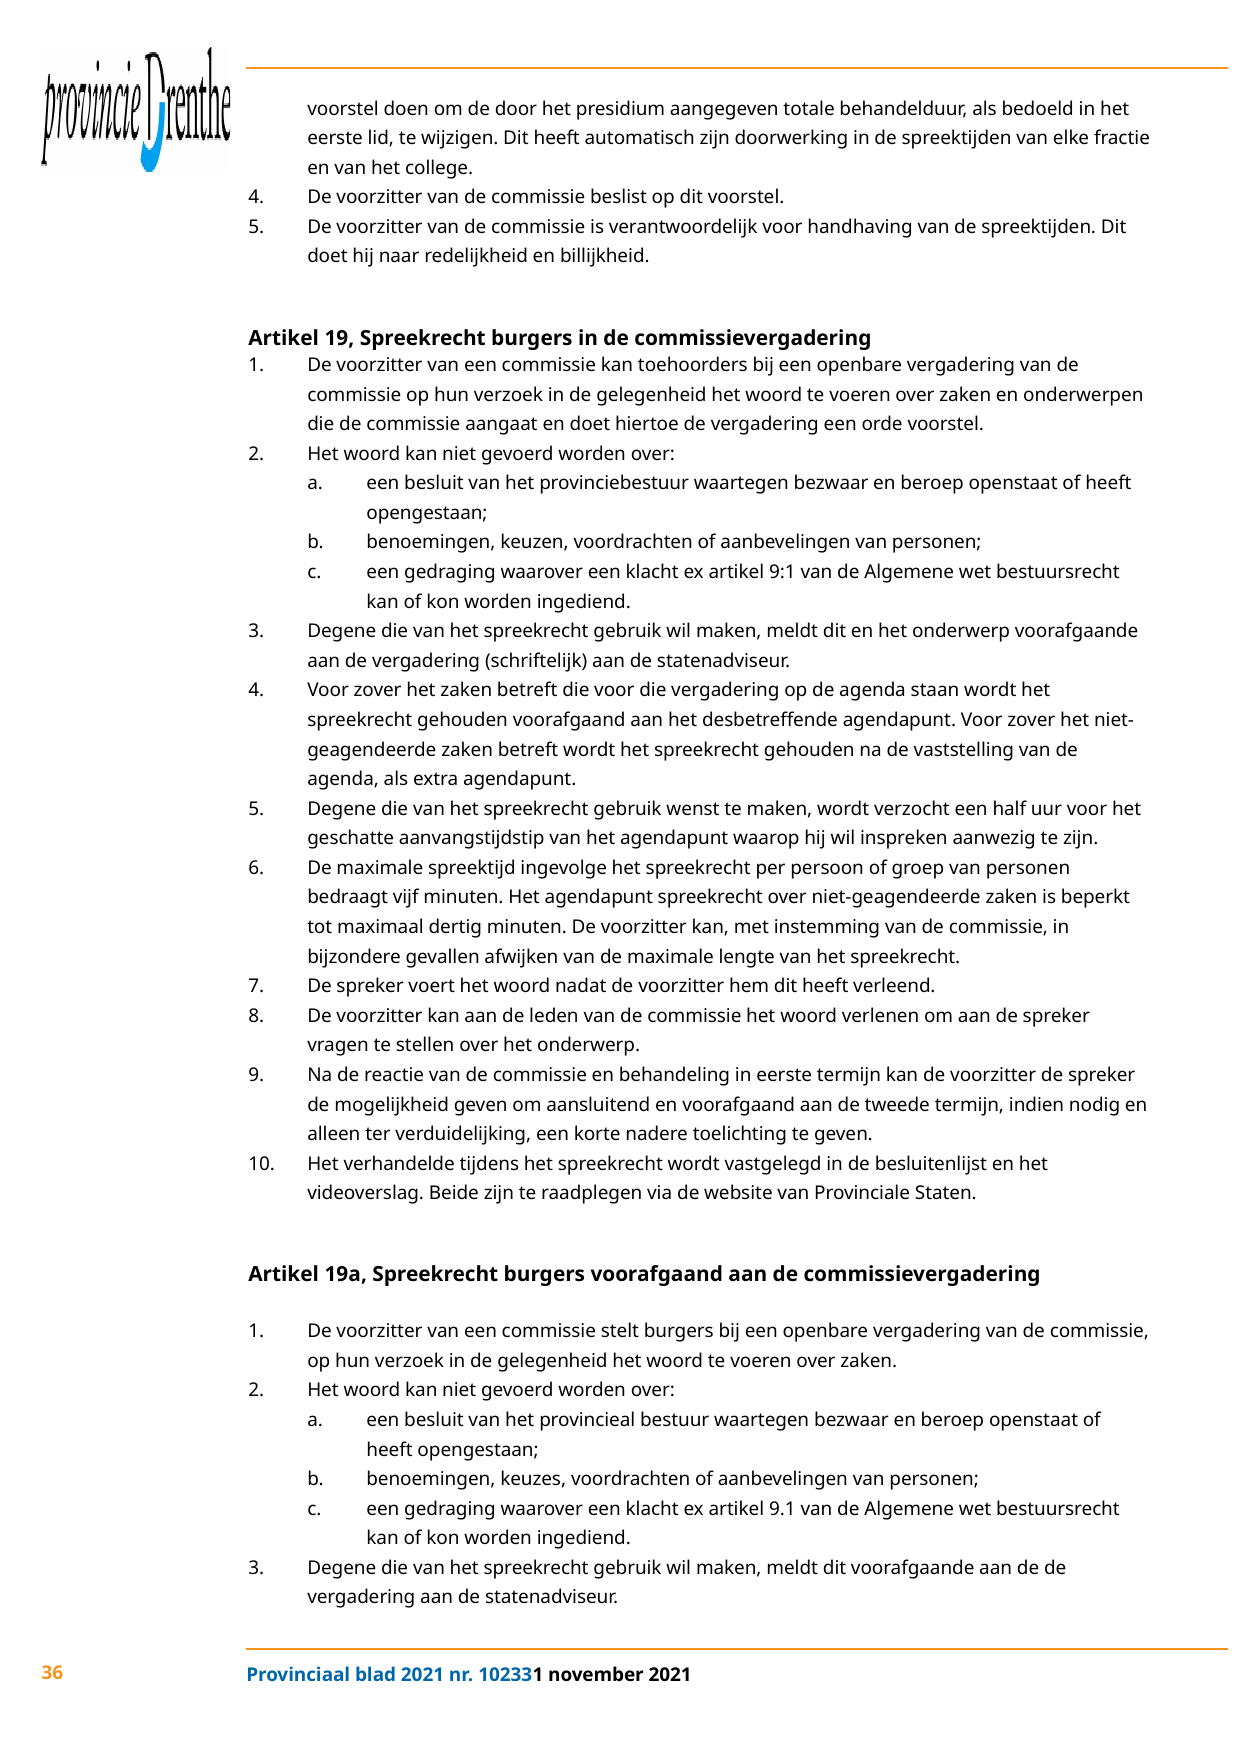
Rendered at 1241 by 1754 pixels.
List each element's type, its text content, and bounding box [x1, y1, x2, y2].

list De voorzitter van de commissie is verantwoordelijk voor handhaving van de spreektijden. Dit doet hij naar redelijkheid en billijkheid. [248, 213, 1152, 268]
list Voor zover het zaken betreft die voor die vergadering op de agenda staan wordt het spreekrecht gehouden voorafgaand aan het desbetreffende agendapunt. Voor zover het niet-geagendeerde zaken betreft wordt het spreekrecht gehouden na de vaststelling van de agenda, als extra agendapunt. [248, 677, 1152, 791]
list Degene die van het spreekrecht gebruik wil maken, meldt dit en het onderwerp voorafgaande aan de vergadering (schriftelijk) aan de statenadviseur. [248, 617, 1152, 673]
list een gedraging waarover een klacht ex artikel 9.1 van de Algemene wet bestuursrecht kan of kon worden ingediend. [307, 1495, 1152, 1550]
list Het verhandelde tijdens het spreekrecht wordt vastgelegd in de besluitenlijst en het videoverslag. Beide zijn te raadplegen via de website van Provinciale Staten. [248, 1150, 1152, 1205]
list De maximale spreektijd ingevolge het spreekrecht per persoon of groep van personen bedraagt vijf minuten. Het agendapunt spreekrecht over niet-geagendeerde zaken is beperkt tot maximaal dertig minuten. De voorzitter kan, met instemming van de commissie, in bijzondere gevallen afwijken van de maximale lengte van het spreekrecht. [248, 854, 1152, 968]
list De voorzitter van de commissie beslist op dit voorstel. [248, 183, 1152, 209]
list benoemingen, keuzen, voordrachten of aanbevelingen van personen; [307, 529, 1152, 554]
list De voorzitter van een commissie kan toehoorders bij een openbare vergadering van de commissie op hun verzoek in de gelegenheid het woord te voeren over zaken en onderwerpen die de commissie aangaat en doet hiertoe de vergadering een orde voorstel. [248, 351, 1152, 436]
list voorstel doen om de door het presidium aangegeven totale behandelduur, als bedoeld in het eerste lid, te wijzigen. Dit heeft automatisch zijn doorwerking in de spreektijden van elke fractie en van het college. [248, 95, 1152, 180]
list Het woord kan niet gevoerd worden over: [248, 1377, 1152, 1402]
list Het woord kan niet gevoerd worden over: [248, 440, 1152, 466]
list Degene die van het spreekrecht gebruik wenst te maken, wordt verzocht een half uur voor het geschatte aanvangstijdstip van het agendapunt waarop hij wil inspreken aanwezig te zijn. [248, 795, 1152, 850]
list een gedraging waarover een klacht ex artikel 9:1 van de Algemene wet bestuursrecht kan of kon worden ingediend. [307, 558, 1152, 613]
picture [41, 47, 231, 172]
list Degene die van het spreekrecht gebruik wil maken, meldt dit voorafgaande aan de de vergadering aan de statenadviseur. [248, 1554, 1152, 1609]
list benoemingen, keuzes, voordrachten of aanbevelingen van personen; [307, 1465, 1152, 1491]
text Artikel 19a, Spreekrecht burgers voorafgaand aan de commissievergadering [248, 1259, 1152, 1288]
list Na de reactie van de commissie en behandeling in eerste termijn kan de voorzitter de spreker de mogelijkheid geven om aansluitend en voorafgaand aan de tweede termijn, indien nodig en alleen ter verduidelijking, een korte nadere toelichting te geven. [248, 1061, 1152, 1146]
list De voorzitter kan aan de leden van de commissie het woord verlenen om aan de spreker vragen te stellen over het onderwerp. [248, 1002, 1152, 1057]
list De spreker voert het woord nadat de voorzitter hem dit heeft verleend. [248, 972, 1152, 998]
list een besluit van het provinciebestuur waartegen bezwaar en beroep openstaat of heeft opengestaan; [307, 469, 1152, 525]
list De voorzitter van een commissie stelt burgers bij een openbare vergadering van de commissie, op hun verzoek in de gelegenheid het woord te voeren over zaken. [248, 1317, 1152, 1373]
text Artikel 19, Spreekrecht burgers in de commissievergadering [248, 323, 1152, 351]
list een besluit van het provincieal bestuur waartegen bezwaar en beroep openstaat of heeft opengestaan; [307, 1406, 1152, 1462]
